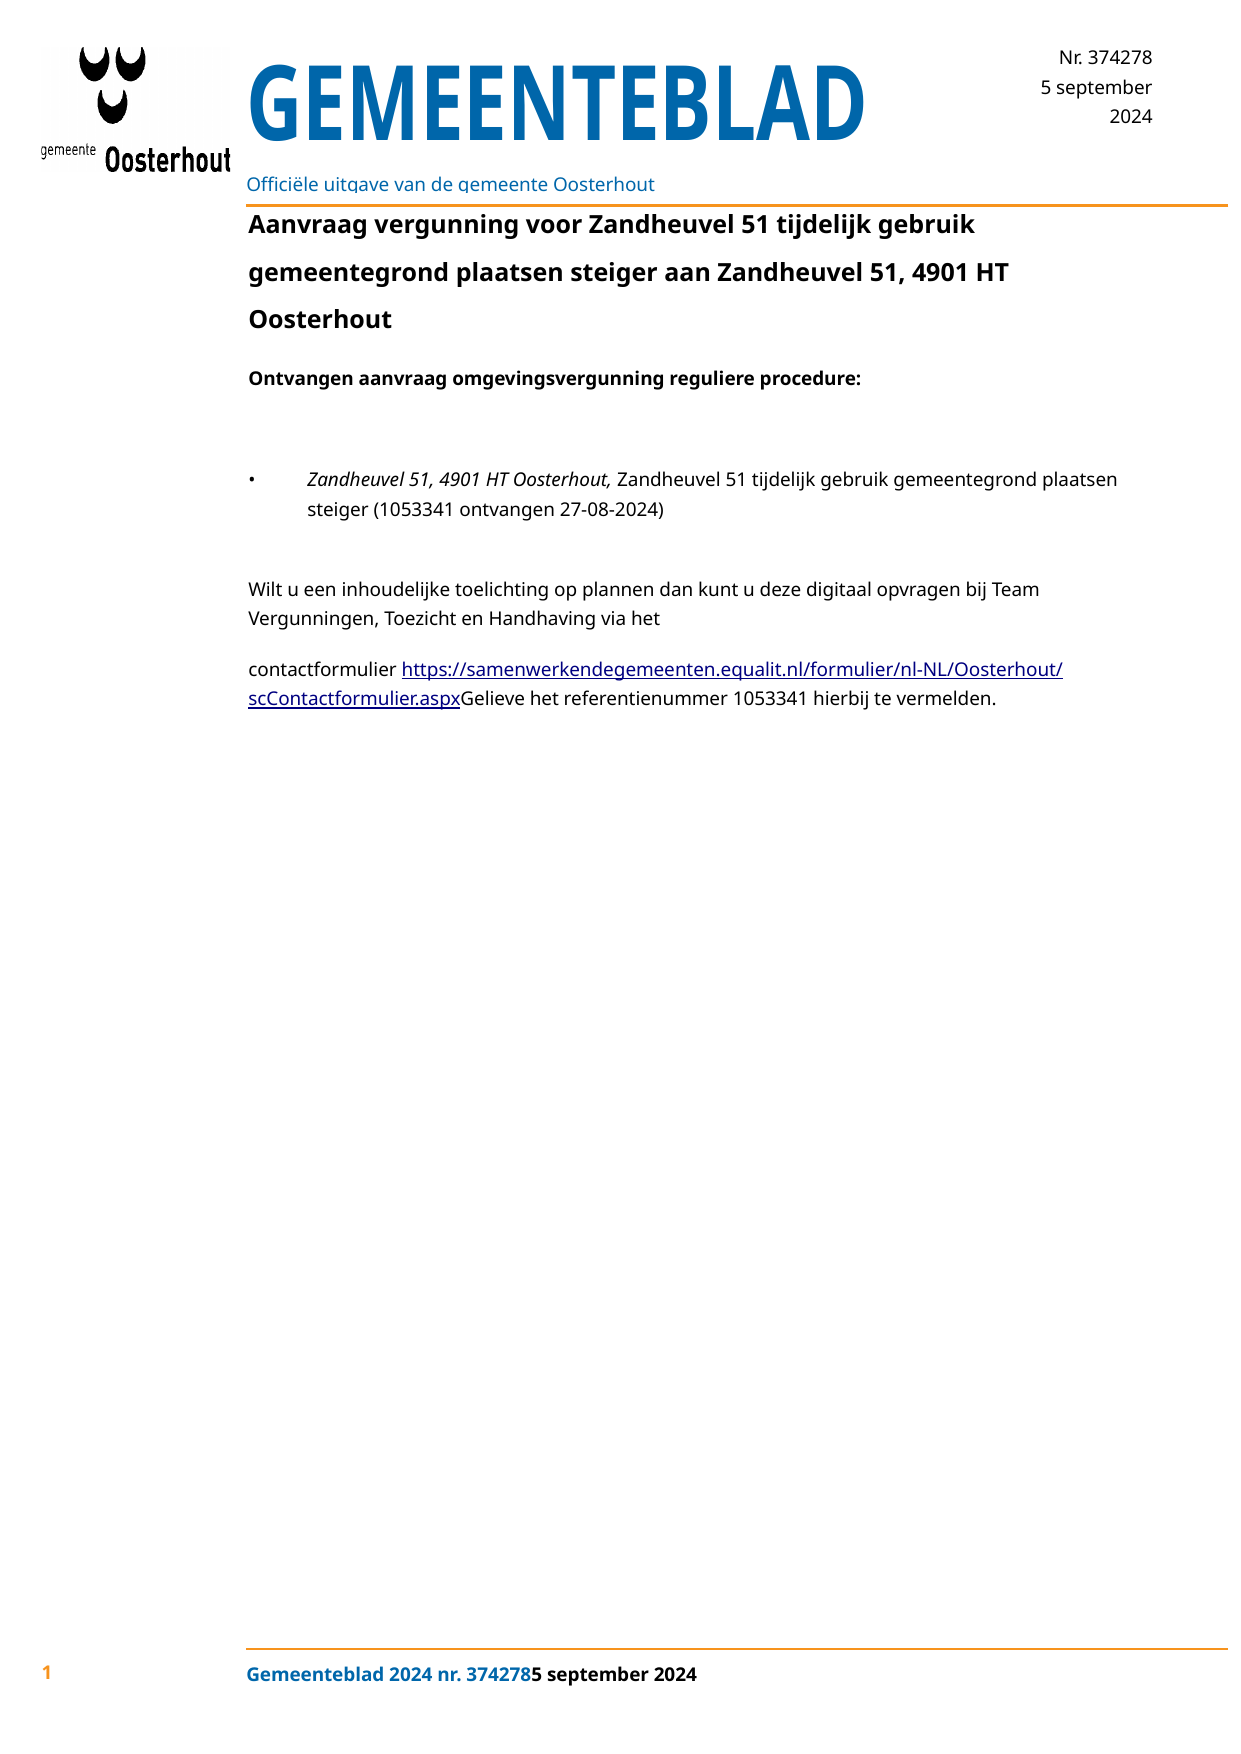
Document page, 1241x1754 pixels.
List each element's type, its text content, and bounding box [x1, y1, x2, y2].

text Aanvraag vergunning voor Zandheuvel 51 tijdelijk gebruik gemeentegrond plaatsen steiger aan Zandheuvel 51, 4901 HT Oosterhout [248, 207, 1152, 336]
picture [41, 47, 231, 172]
text Ontvangen aanvraag omgevingsvergunning reguliere procedure: [248, 366, 1152, 391]
text Wilt u een inhoudelijke toelichting op plannen dan kunt u deze digitaal opvragen bij Team Vergunningen, Toezicht en Handhaving via het [248, 576, 1152, 631]
list Zandheuvel 51, 4901 HT Oosterhout, Zandheuvel 51 tijdelijk gebruik gemeentegrond plaatsen steiger (1053341 ontvangen 27-08-2024) [248, 466, 1152, 522]
text contactformulier https://samenwerkendegemeenten.equalit.nl/formulier/nl-NL/Oosterhout/scContactformulier.aspxGelieve het referentienummer 1053341 hierbij te vermelden. [248, 656, 1152, 711]
